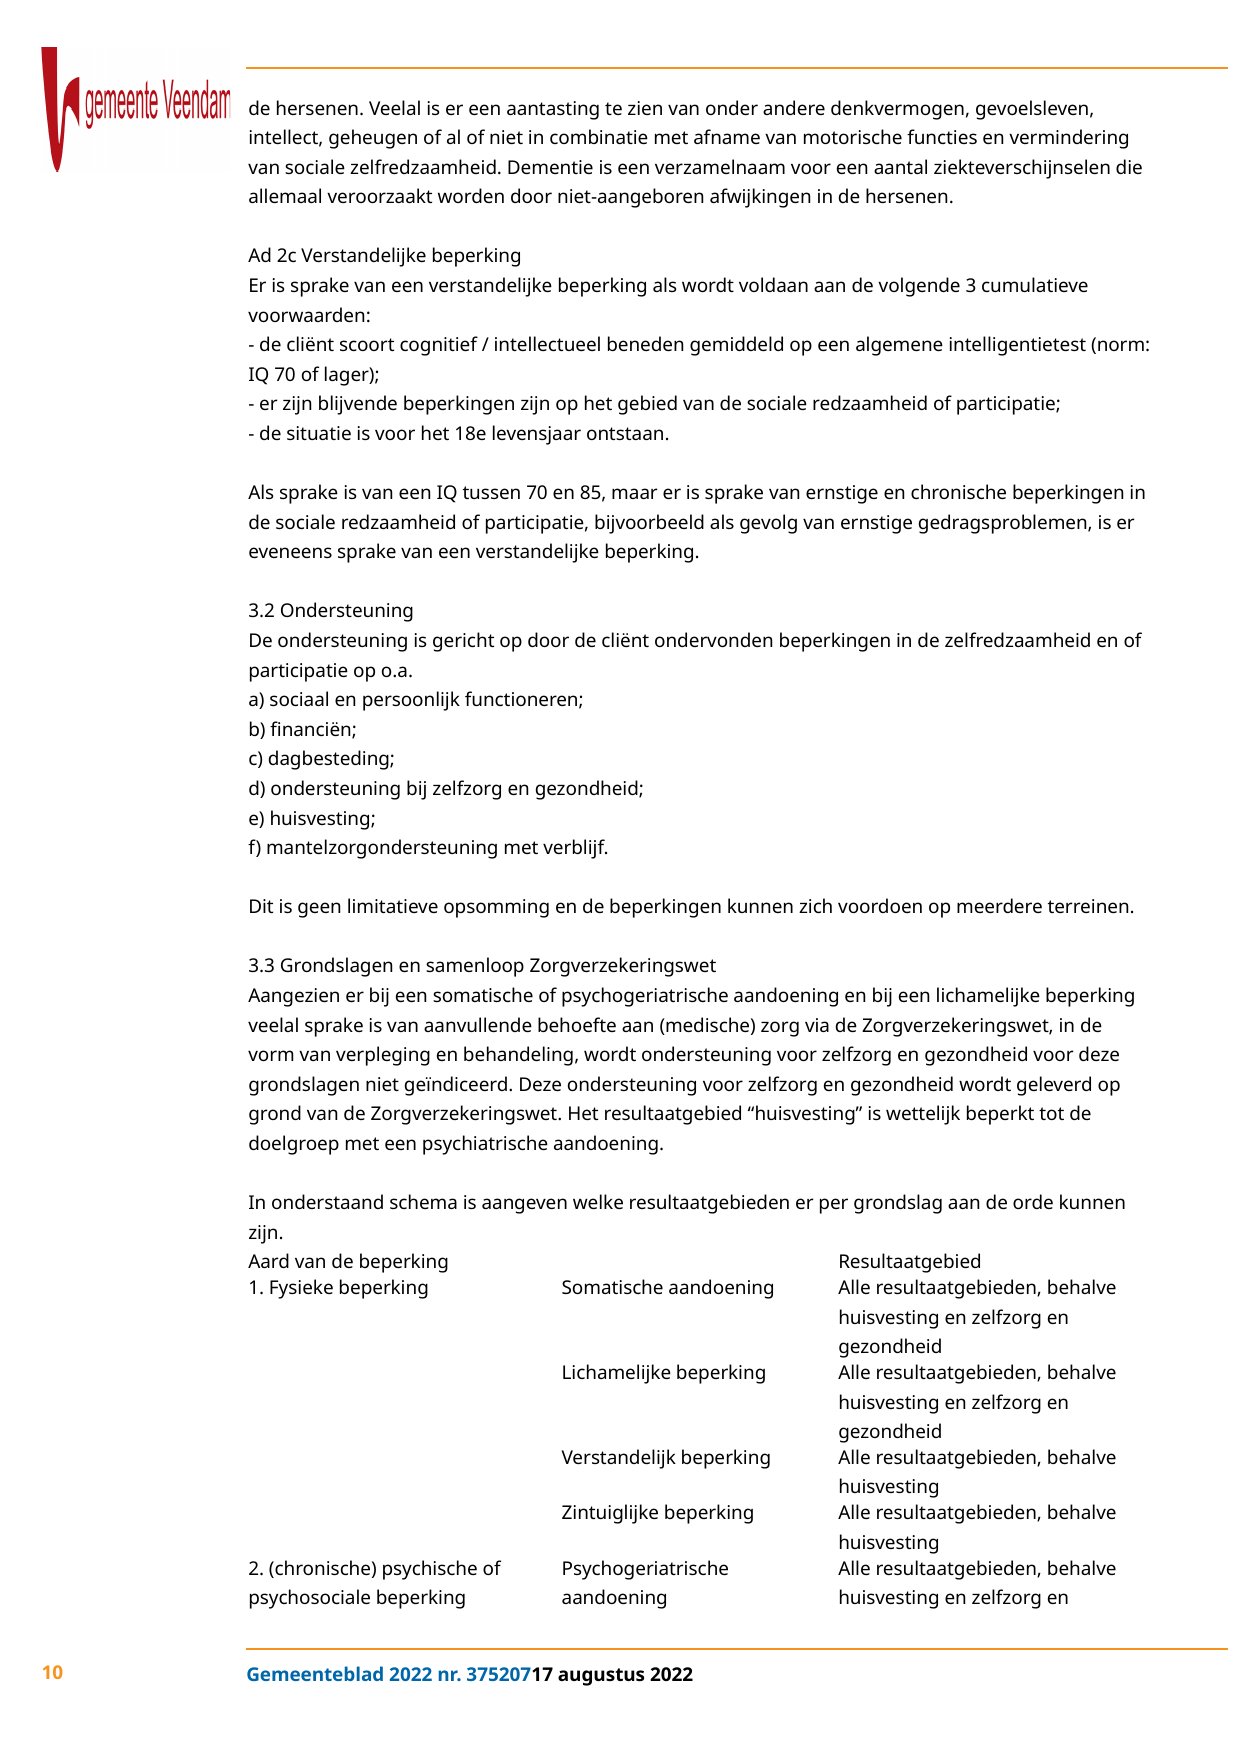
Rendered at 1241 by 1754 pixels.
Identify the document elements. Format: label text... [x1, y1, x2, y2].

table_cell Somatische aandoening [561, 1274, 838, 1359]
text a) sociaal en persoonlijk functioneren; [248, 686, 1152, 712]
text 3.2 Ondersteuning [248, 598, 1152, 623]
table_header Resultaatgebied [838, 1249, 1152, 1274]
table_cell Lichamelijke beperking [561, 1359, 838, 1444]
text f) mantelzorgondersteuning met verblijf. [248, 834, 1152, 860]
text b) financiën; [248, 716, 1152, 742]
table_cell Alle resultaatgebieden, behalve huisvesting en zelfzorg en [838, 1555, 1152, 1610]
picture [41, 47, 231, 172]
text Dit is geen limitatieve opsomming en de beperkingen kunnen zich voordoen op meerdere terreinen. [248, 893, 1152, 919]
text - de cliënt scoort cognitief / intellectueel beneden gemiddeld op een algemene intelligentietest (norm: IQ 70 of lager); [248, 331, 1152, 387]
table_cell [248, 1444, 561, 1499]
table_cell [248, 1359, 561, 1444]
text e) huisvesting; [248, 805, 1152, 831]
text - er zijn blijvende beperkingen zijn op het gebied van de sociale redzaamheid of participatie; [248, 391, 1152, 416]
text c) dagbesteding; [248, 746, 1152, 771]
table_cell Zintuiglijke beperking [561, 1500, 838, 1555]
text Ad 2c Verstandelijke beperking [248, 243, 1152, 268]
table_cell 1. Fysieke beperking [248, 1274, 561, 1359]
text 3.3 Grondslagen en samenloop Zorgverzekeringswet [248, 953, 1152, 978]
table_cell Psychogeriatrische aandoening [561, 1555, 838, 1610]
text - de situatie is voor het 18e levensjaar ontstaan. [248, 420, 1152, 446]
table_header Aard van de beperking [248, 1249, 561, 1274]
table_cell Alle resultaatgebieden, behalve huisvesting en zelfzorg en gezondheid [838, 1274, 1152, 1359]
text d) ondersteuning bij zelfzorg en gezondheid; [248, 775, 1152, 801]
text Als sprake is van een IQ tussen 70 en 85, maar er is sprake van ernstige en chronische beperkingen in de sociale redzaamheid of participatie, bijvoorbeeld als gevolg van ernstige gedragsproblemen, is er eveneens sprake van een verstandelijke beperking. [248, 479, 1152, 564]
text de hersenen. Veelal is er een aantasting te zien van onder andere denkvermogen, gevoelsleven, intellect, geheugen of al of niet in combinatie met afname van motorische functies en vermindering van sociale zelfredzaamheid. Dementie is een verzamelnaam voor een aantal ziekteverschijnselen die allemaal veroorzaakt worden door niet-aangeboren afwijkingen in de hersenen. [248, 95, 1152, 209]
text In onderstaand schema is aangeven welke resultaatgebieden er per grondslag aan de orde kunnen zijn. [248, 1189, 1152, 1245]
table_cell Alle resultaatgebieden, behalve huisvesting en zelfzorg en gezondheid [838, 1359, 1152, 1444]
table_cell Alle resultaatgebieden, behalve huisvesting [838, 1444, 1152, 1499]
table_cell Alle resultaatgebieden, behalve huisvesting [838, 1500, 1152, 1555]
text Aangezien er bij een somatische of psychogeriatrische aandoening en bij een lichamelijke beperking veelal sprake is van aanvullende behoefte aan (medische) zorg via de Zorgverzekeringswet, in de vorm van verpleging en behandeling, wordt ondersteuning voor zelfzorg en gezondheid voor deze grondslagen niet geïndiceerd. Deze ondersteuning voor zelfzorg en gezondheid wordt geleverd op grond van de Zorgverzekeringswet. Het resultaatgebied “huisvesting” is wettelijk beperkt tot de doelgroep met een psychiatrische aandoening. [248, 982, 1152, 1156]
table_cell 2. (chronische) psychische of psychosociale beperking [248, 1555, 561, 1610]
text Er is sprake van een verstandelijke beperking als wordt voldaan aan de volgende 3 cumulatieve voorwaarden: [248, 272, 1152, 328]
table_cell [248, 1500, 561, 1555]
text De ondersteuning is gericht op door de cliënt ondervonden beperkingen in de zelfredzaamheid en of participatie op o.a. [248, 627, 1152, 683]
table_cell Verstandelijk beperking [561, 1444, 838, 1499]
table_header [561, 1249, 838, 1274]
